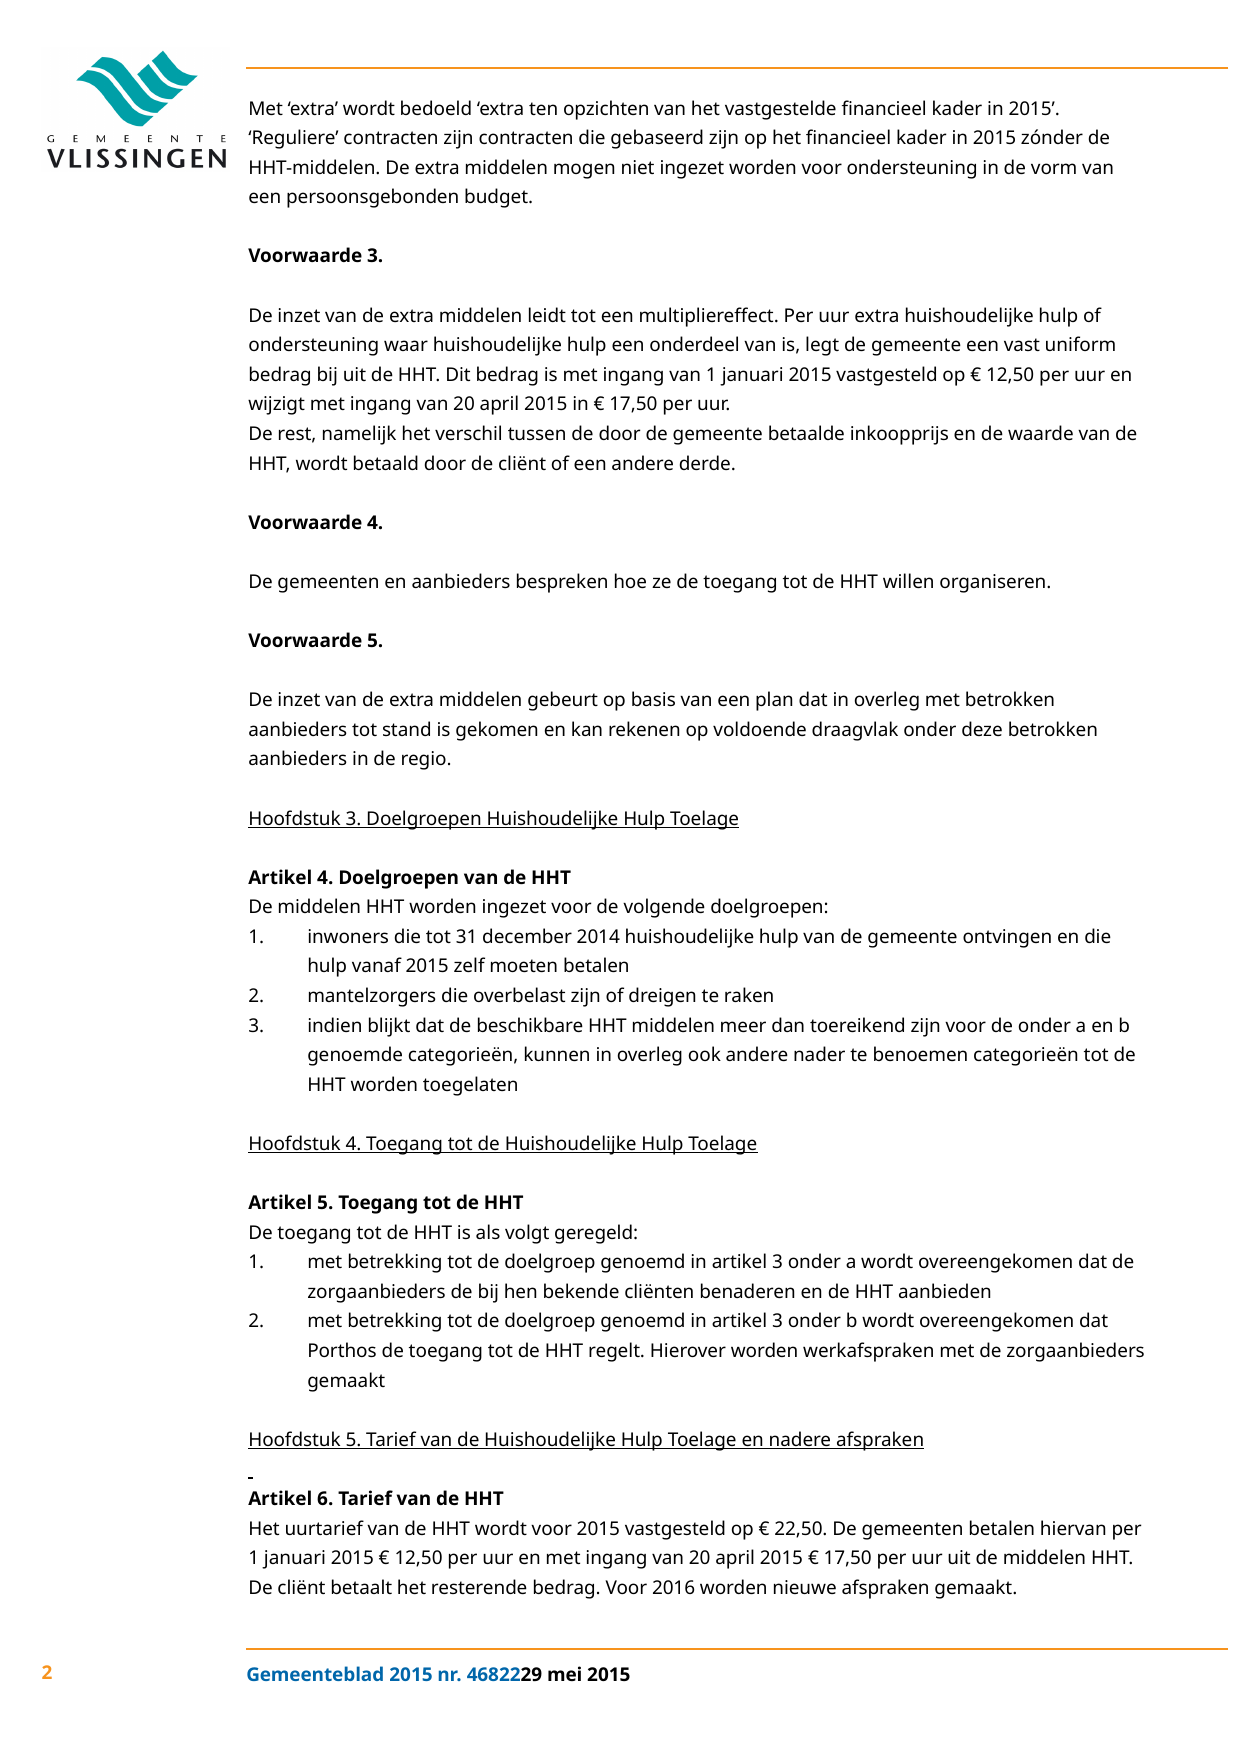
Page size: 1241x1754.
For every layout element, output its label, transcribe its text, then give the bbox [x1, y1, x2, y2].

text Voorwaarde 5. [248, 627, 1152, 653]
text Hoofdstuk 4. Toegang tot de Huishoudelijke Hulp Toelage [248, 1130, 1152, 1156]
list met betrekking tot de doelgroep genoemd in artikel 3 onder b wordt overeengekomen dat Porthos de toegang tot de HHT regelt. Hierover worden werkafspraken met de zorgaanbieders gemaakt [248, 1308, 1152, 1393]
list inwoners die tot 31 december 2014 huishoudelijke hulp van de gemeente ontvingen en die hulp vanaf 2015 zelf moeten betalen [248, 923, 1152, 978]
list met betrekking tot de doelgroep genoemd in artikel 3 onder a wordt overeengekomen dat de zorgaanbieders de bij hen bekende cliënten benaderen en de HHT aanbieden [248, 1248, 1152, 1304]
text Artikel 5. Toegang tot de HHT [248, 1189, 1152, 1215]
text Voorwaarde 3. [248, 243, 1152, 268]
text De middelen HHT worden ingezet voor de volgende doelgroepen: [248, 893, 1152, 919]
text Artikel 4. Doelgroepen van de HHT [248, 864, 1152, 890]
text Met ‘extra’ wordt bedoeld ‘extra ten opzichten van het vastgestelde financieel kader in 2015’. ‘Reguliere’ contracten zijn contracten die gebaseerd zijn op het financieel kader in 2015 zónder de HHT-middelen. De extra middelen mogen niet ingezet worden voor ondersteuning in de vorm van een persoonsgebonden budget. [248, 95, 1152, 209]
text Hoofdstuk 3. Doelgroepen Huishoudelijke Hulp Toelage [248, 805, 1152, 831]
text Het uurtarief van de HHT wordt voor 2015 vastgesteld op € 22,50. De gemeenten betalen hiervan per 1 januari 2015 € 12,50 per uur en met ingang van 20 april 2015 € 17,50 per uur uit de middelen HHT. De cliënt betaalt het resterende bedrag. Voor 2016 worden nieuwe afspraken gemaakt. [248, 1515, 1152, 1600]
list indien blijkt dat de beschikbare HHT middelen meer dan toereikend zijn voor de onder a en b genoemde categorieën, kunnen in overleg ook andere nader te benoemen categorieën tot de HHT worden toegelaten [248, 1012, 1152, 1097]
picture [41, 47, 231, 172]
text De inzet van de extra middelen gebeurt op basis van een plan dat in overleg met betrokken aanbieders tot stand is gekomen en kan rekenen op voldoende draagvlak onder deze betrokken aanbieders in de regio. [248, 686, 1152, 771]
text Artikel 6. Tarief van de HHT [248, 1485, 1152, 1511]
list mantelzorgers die overbelast zijn of dreigen te raken [248, 982, 1152, 1008]
text De inzet van de extra middelen leidt tot een multipliereffect. Per uur extra huishoudelijke hulp of ondersteuning waar huishoudelijke hulp een onderdeel van is, legt de gemeente een vast uniform bedrag bij uit de HHT. Dit bedrag is met ingang van 1 januari 2015 vastgesteld op € 12,50 per uur en wijzigt met ingang van 20 april 2015 in € 17,50 per uur. [248, 302, 1152, 416]
text Hoofdstuk 5. Tarief van de Huishoudelijke Hulp Toelage en nadere afspraken [248, 1426, 1152, 1452]
text Voorwaarde 4. [248, 509, 1152, 535]
text De toegang tot de HHT is als volgt geregeld: [248, 1219, 1152, 1245]
text De rest, namelijk het verschil tussen de door de gemeente betaalde inkoopprijs en de waarde van de HHT, wordt betaald door de cliënt of een andere derde. [248, 420, 1152, 476]
text De gemeenten en aanbieders bespreken hoe ze de toegang tot de HHT willen organiseren. [248, 568, 1152, 594]
